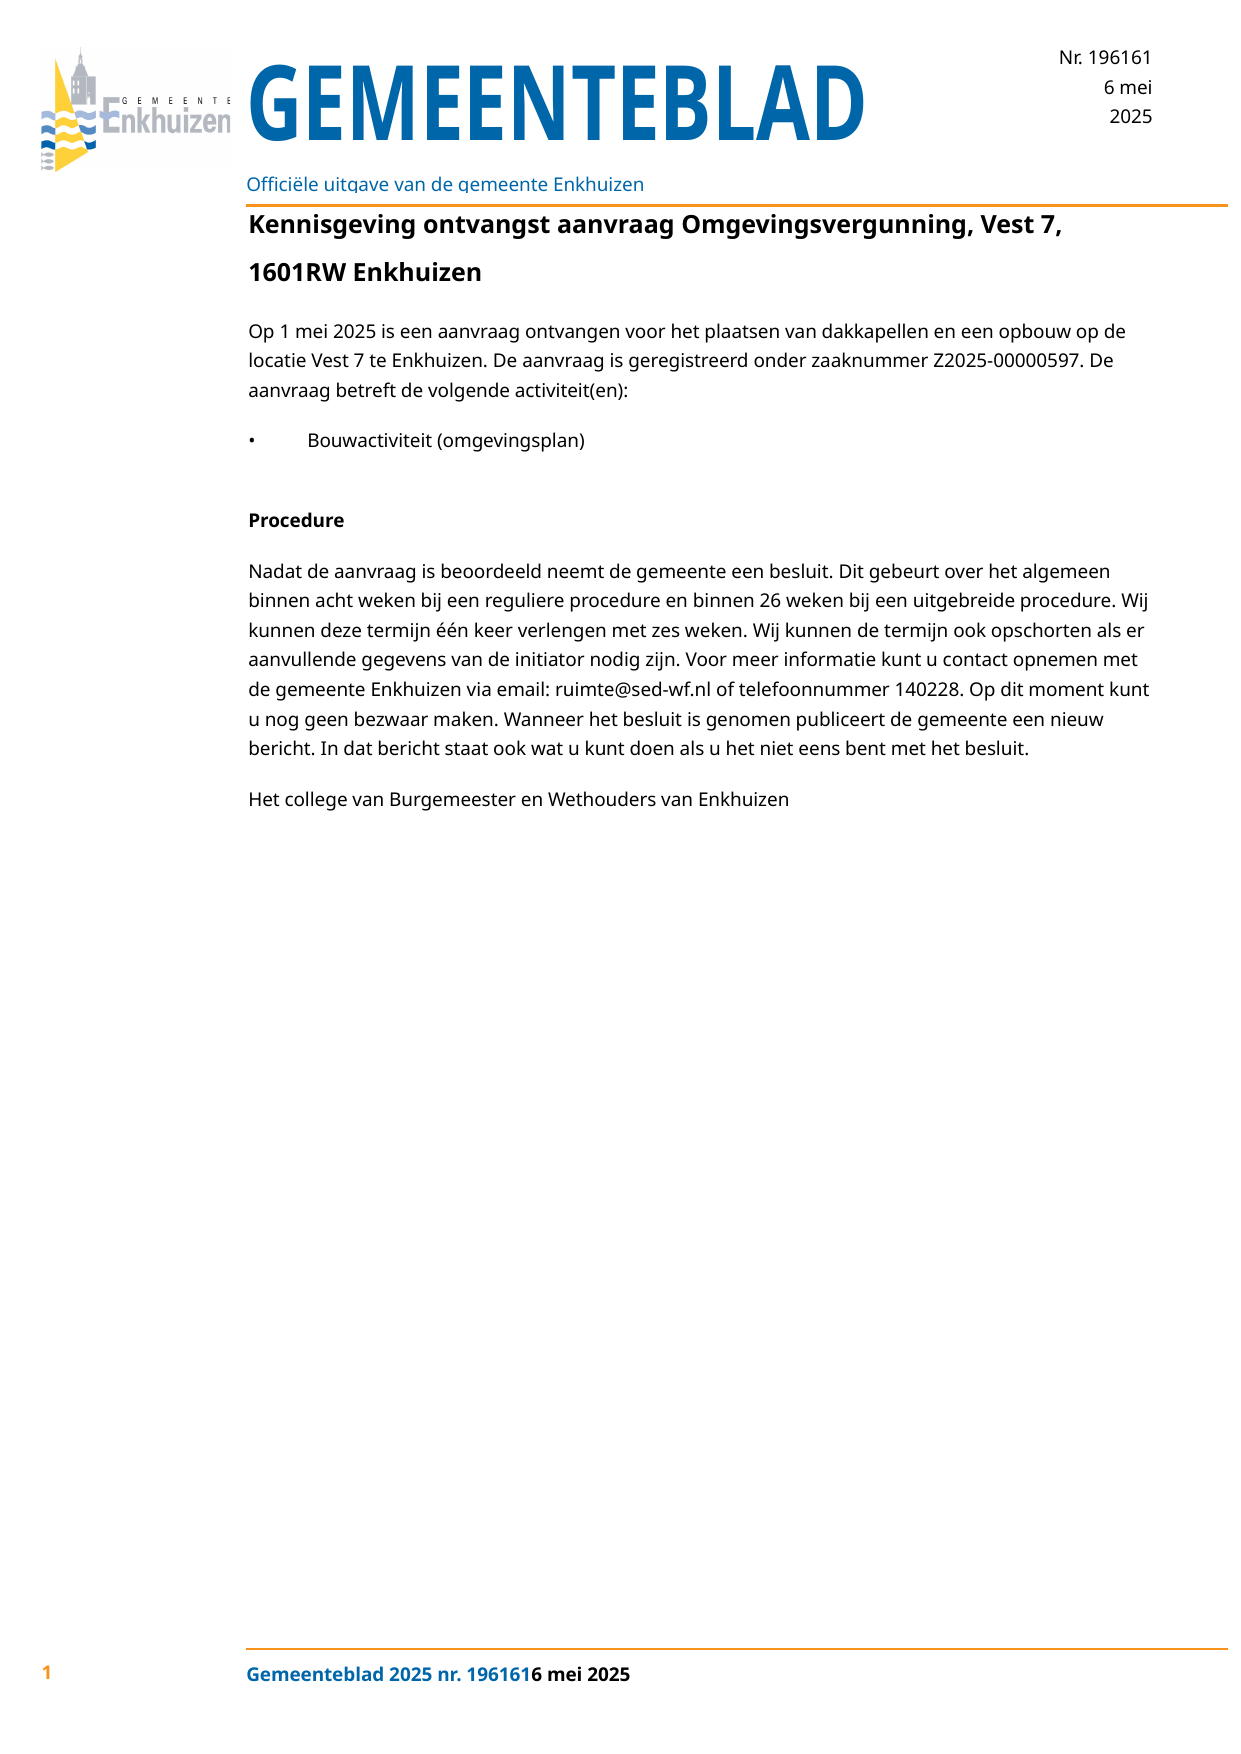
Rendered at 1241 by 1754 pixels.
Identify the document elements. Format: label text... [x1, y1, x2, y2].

text Kennisgeving ontvangst aanvraag Omgevingsvergunning, Vest 7, 1601RW Enkhuizen [248, 207, 1152, 288]
text Nadat de aanvraag is beoordeeld neemt de gemeente een besluit. Dit gebeurt over het algemeen binnen acht weken bij een reguliere procedure en binnen 26 weken bij een uitgebreide procedure. Wij kunnen deze termijn één keer verlengen met zes weken. Wij kunnen de termijn ook opschorten als er aanvullende gegevens van de initiator nodig zijn. Voor meer informatie kunt u contact opnemen met de gemeente Enkhuizen via email: ruimte@sed-wf.nl of telefoonnummer 140228. Op dit moment kunt u nog geen bezwaar maken. Wanneer het besluit is genomen publiceert de gemeente een nieuw bericht. In dat bericht staat ook wat u kunt doen als u het niet eens bent met het besluit. [248, 558, 1152, 761]
text Procedure [248, 507, 1152, 533]
list Bouwactiviteit (omgevingsplan) [248, 427, 1152, 453]
text Op 1 mei 2025 is een aanvraag ontvangen voor het plaatsen van dakkapellen en een opbouw op de locatie Vest 7 te Enkhuizen. De aanvraag is geregistreerd onder zaaknummer Z2025-00000597. De aanvraag betreft de volgende activiteit(en): [248, 318, 1152, 403]
picture [41, 47, 231, 172]
text Het college van Burgemeester en Wethouders van Enkhuizen [248, 786, 1152, 812]
